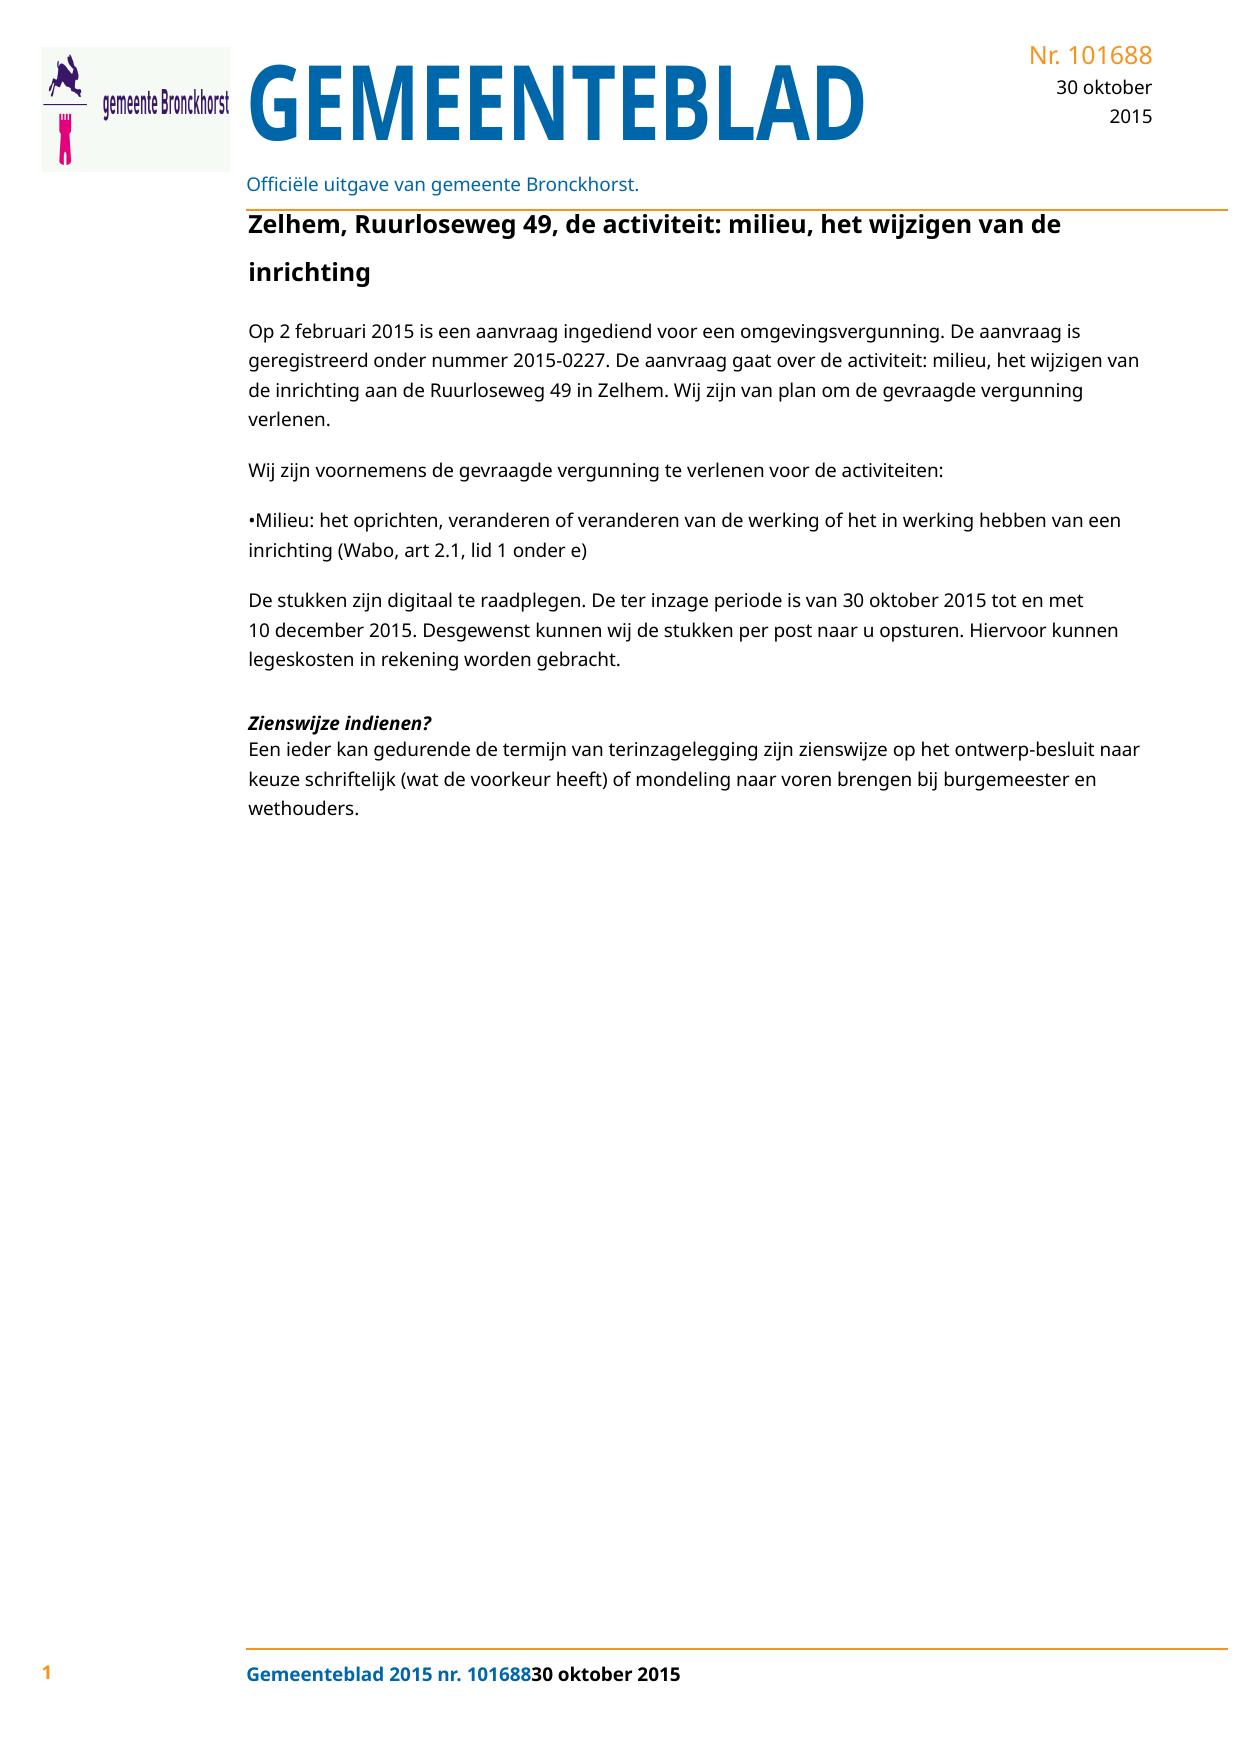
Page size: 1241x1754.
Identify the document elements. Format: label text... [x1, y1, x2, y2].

text Wij zijn voornemens de gevraagde vergunning te verlenen voor de activiteiten: [248, 457, 1152, 483]
text Een ieder kan gedurende de termijn van terinzagelegging zijn zienswijze op het ontwerp-besluit naar keuze schriftelijk (wat de voorkeur heeft) of mondeling naar voren brengen bij burgemeester en wethouders. [248, 736, 1152, 821]
text Zienswijze indienen? [248, 711, 1152, 736]
text Op 2 februari 2015 is een aanvraag ingediend voor een omgevingsvergunning. De aanvraag is geregistreerd onder nummer 2015-0227. De aanvraag gaat over de activiteit: milieu, het wijzigen van de inrichting aan de Ruurloseweg 49 in Zelhem. Wij zijn van plan om de gevraagde vergunning verlenen. [248, 318, 1152, 432]
text •Milieu: het oprichten, veranderen of veranderen van de werking of het in werking hebben van een inrichting (Wabo, art 2.1, lid 1 onder e) [248, 507, 1152, 563]
text Zelhem, Ruurloseweg 49, de activiteit: milieu, het wijzigen van de inrichting [248, 211, 1152, 288]
picture [41, 47, 231, 172]
text De stukken zijn digitaal te raadplegen. De ter inzage periode is van 30 oktober 2015 tot en met 10 december 2015. Desgewenst kunnen wij de stukken per post naar u opsturen. Hiervoor kunnen legeskosten in rekening worden gebracht. [248, 587, 1152, 672]
